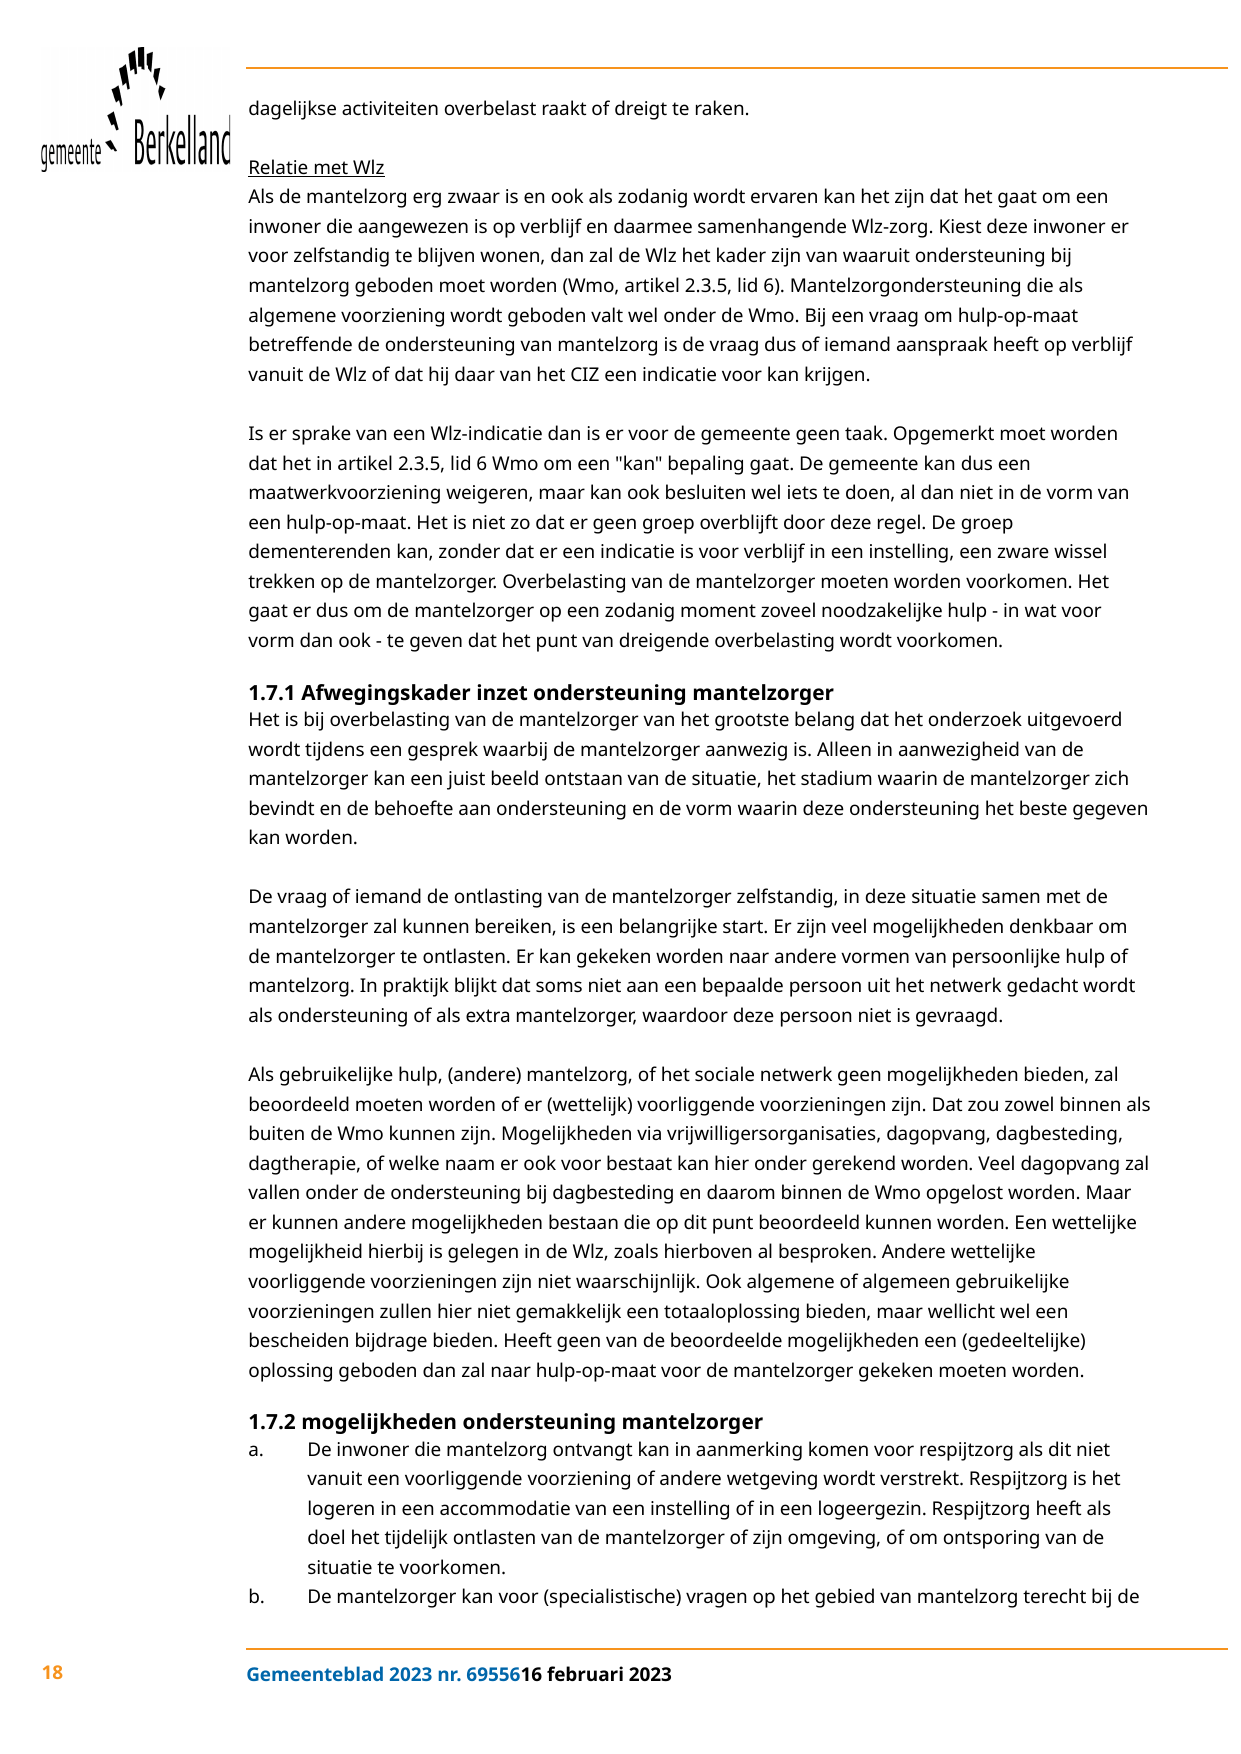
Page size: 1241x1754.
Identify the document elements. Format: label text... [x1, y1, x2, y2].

text 1.7.1 Afwegingskader inzet ondersteuning mantelzorger [248, 678, 1152, 706]
list De inwoner die mantelzorg ontvangt kan in aanmerking komen voor respijtzorg als dit niet vanuit een voorliggende voorziening of andere wetgeving wordt verstrekt. Respijtzorg is het logeren in een accommodatie van een instelling of in een logeergezin. Respijtzorg heeft als doel het tijdelijk ontlasten van de mantelzorger of zijn omgeving, of om ontsporing van de situatie te voorkomen. [248, 1436, 1152, 1580]
text Relatie met Wlz [248, 154, 1152, 180]
text Het is bij overbelasting van de mantelzorger van het grootste belang dat het onderzoek uitgevoerd wordt tijdens een gesprek waarbij de mantelzorger aanwezig is. Alleen in aanwezigheid van de mantelzorger kan een juist beeld ontstaan van de situatie, het stadium waarin de mantelzorger zich bevindt en de behoefte aan ondersteuning en de vorm waarin deze ondersteuning het beste gegeven kan worden. [248, 706, 1152, 850]
list De mantelzorger kan voor (specialistische) vragen op het gebied van mantelzorg terecht bij de [248, 1584, 1152, 1609]
text Als gebruikelijke hulp, (andere) mantelzorg, of het sociale netwerk geen mogelijkheden bieden, zal beoordeeld moeten worden of er (wettelijk) voorliggende voorzieningen zijn. Dat zou zowel binnen als buiten de Wmo kunnen zijn. Mogelijkheden via vrijwilligersorganisaties, dagopvang, dagbesteding, dagtherapie, of welke naam er ook voor bestaat kan hier onder gerekend worden. Veel dagopvang zal vallen onder de ondersteuning bij dagbesteding en daarom binnen de Wmo opgelost worden. Maar er kunnen andere mogelijkheden bestaan die op dit punt beoordeeld kunnen worden. Een wettelijke mogelijkheid hierbij is gelegen in de Wlz, zoals hierboven al besproken. Andere wettelijke voorliggende voorzieningen zijn niet waarschijnlijk. Ook algemene of algemeen gebruikelijke voorzieningen zullen hier niet gemakkelijk een totaaloplossing bieden, maar wellicht wel een bescheiden bijdrage bieden. Heeft geen van de beoordeelde mogelijkheden een (gedeeltelijke) oplossing geboden dan zal naar hulp-op-maat voor de mantelzorger gekeken moeten worden. [248, 1061, 1152, 1383]
text dagelijkse activiteiten overbelast raakt of dreigt te raken. [248, 95, 1152, 121]
picture [41, 47, 231, 172]
text Is er sprake van een Wlz-indicatie dan is er voor de gemeente geen taak. Opgemerkt moet worden dat het in artikel 2.3.5, lid 6 Wmo om een "kan" bepaling gaat. De gemeente kan dus een maatwerkvoorziening weigeren, maar kan ook besluiten wel iets te doen, al dan niet in de vorm van een hulp-op-maat. Het is niet zo dat er geen groep overblijft door deze regel. De groep dementerenden kan, zonder dat er een indicatie is voor verblijf in een instelling, een zware wissel trekken op de mantelzorger. Overbelasting van de mantelzorger moeten worden voorkomen. Het gaat er dus om de mantelzorger op een zodanig moment zoveel noodzakelijke hulp - in wat voor vorm dan ook - te geven dat het punt van dreigende overbelasting wordt voorkomen. [248, 420, 1152, 653]
text De vraag of iemand de ontlasting van de mantelzorger zelfstandig, in deze situatie samen met de mantelzorger zal kunnen bereiken, is een belangrijke start. Er zijn veel mogelijkheden denkbaar om de mantelzorger te ontlasten. Er kan gekeken worden naar andere vormen van persoonlijke hulp of mantelzorg. In praktijk blijkt dat soms niet aan een bepaalde persoon uit het netwerk gedacht wordt als ondersteuning of als extra mantelzorger, waardoor deze persoon niet is gevraagd. [248, 884, 1152, 1028]
text 1.7.2 mogelijkheden ondersteuning mantelzorger [248, 1407, 1152, 1436]
text Als de mantelzorg erg zwaar is en ook als zodanig wordt ervaren kan het zijn dat het gaat om een inwoner die aangewezen is op verblijf en daarmee samenhangende Wlz-zorg. Kiest deze inwoner er voor zelfstandig te blijven wonen, dan zal de Wlz het kader zijn van waaruit ondersteuning bij mantelzorg geboden moet worden (Wmo, artikel 2.3.5, lid 6). Mantelzorgondersteuning die als algemene voorziening wordt geboden valt wel onder de Wmo. Bij een vraag om hulp-op-maat betreffende de ondersteuning van mantelzorg is de vraag dus of iemand aanspraak heeft op verblijf vanuit de Wlz of dat hij daar van het CIZ een indicatie voor kan krijgen. [248, 183, 1152, 387]
